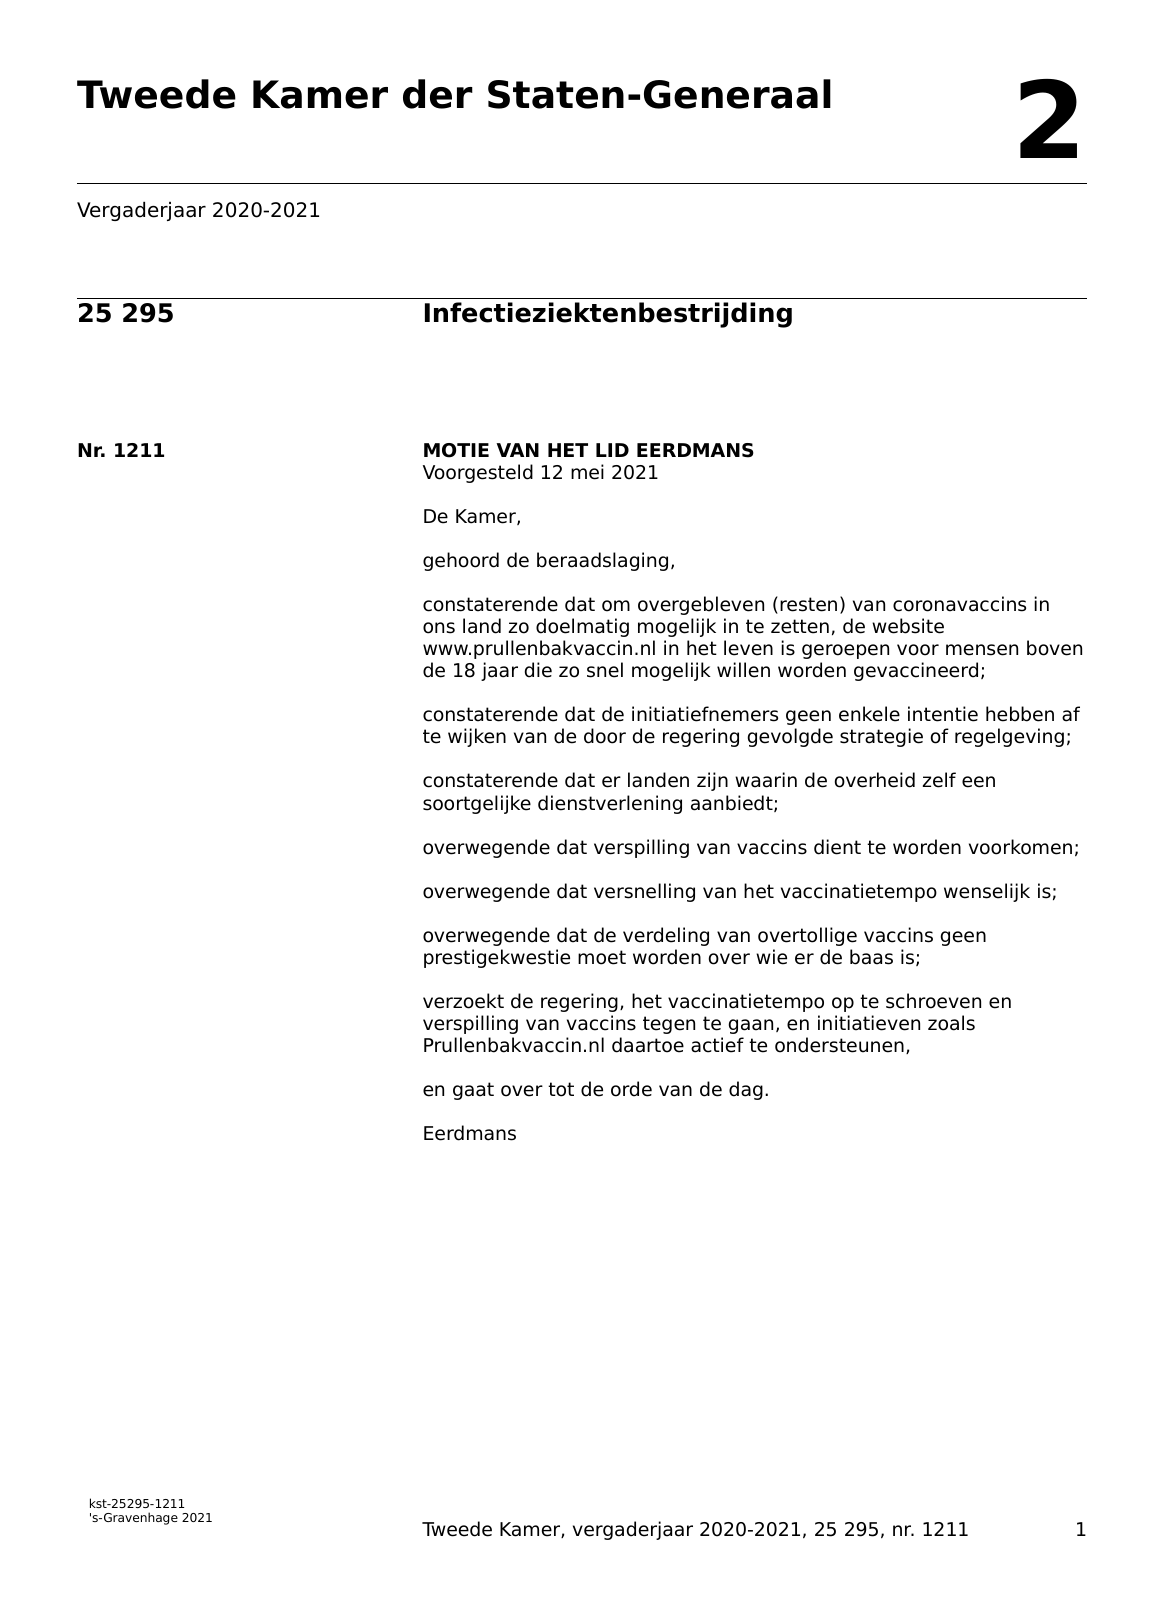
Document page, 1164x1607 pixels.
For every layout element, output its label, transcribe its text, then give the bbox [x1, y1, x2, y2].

text en gaat over tot de orde van de dag. [422, 1079, 1087, 1101]
text 's-Gravenhage 2021 [88, 1511, 323, 1525]
text overwegende dat de verdeling van overtollige vaccins geen prestigekwestie moet worden over wie er de baas is; [422, 925, 1087, 969]
text Eerdmans [422, 1123, 1087, 1145]
text kst-25295-1211 [88, 1497, 323, 1511]
text verzoekt de regering, het vaccinatietempo op te schroeven en verspilling van vaccins tegen te gaan, en initiatieven zoals Prullenbakvaccin.nl daartoe actief te ondersteunen, [422, 991, 1087, 1057]
subtitle Nr. 1211 MOTIE VAN HET LID EERDMANS [77, 440, 1087, 462]
text constaterende dat om overgebleven (resten) van coronavaccins in ons land zo doelmatig mogelijk in te zetten, de website www.prullenbakvaccin.nl in het leven is geroepen voor mensen boven de 18 jaar die zo snel mogelijk willen worden gevaccineerd; [422, 594, 1087, 682]
table_header Tweede Kamer der Staten-Generaal [77, 59, 886, 183]
text overwegende dat versnelling van het vaccinatietempo wenselijk is; [422, 881, 1087, 903]
subtitle 25 295 Infectieziektenbestrijding [77, 299, 1087, 329]
text overwegende dat verspilling van vaccins dient te worden voorkomen; [422, 837, 1087, 858]
text De Kamer, [422, 506, 1087, 528]
text Voorgesteld 12 mei 2021 [422, 462, 1087, 484]
text gehoord de beraadslaging, [422, 550, 1087, 572]
text constaterende dat de initiatiefnemers geen enkele intentie hebben af te wijken van de door de regering gevolgde strategie of regelgeving; [422, 704, 1087, 748]
table_header 2 [886, 59, 1087, 183]
text constaterende dat er landen zijn waarin de overheid zelf een soortgelijke dienstverlening aanbiedt; [422, 770, 1087, 814]
table_cell Vergaderjaar 2020-2021 [77, 184, 1087, 298]
